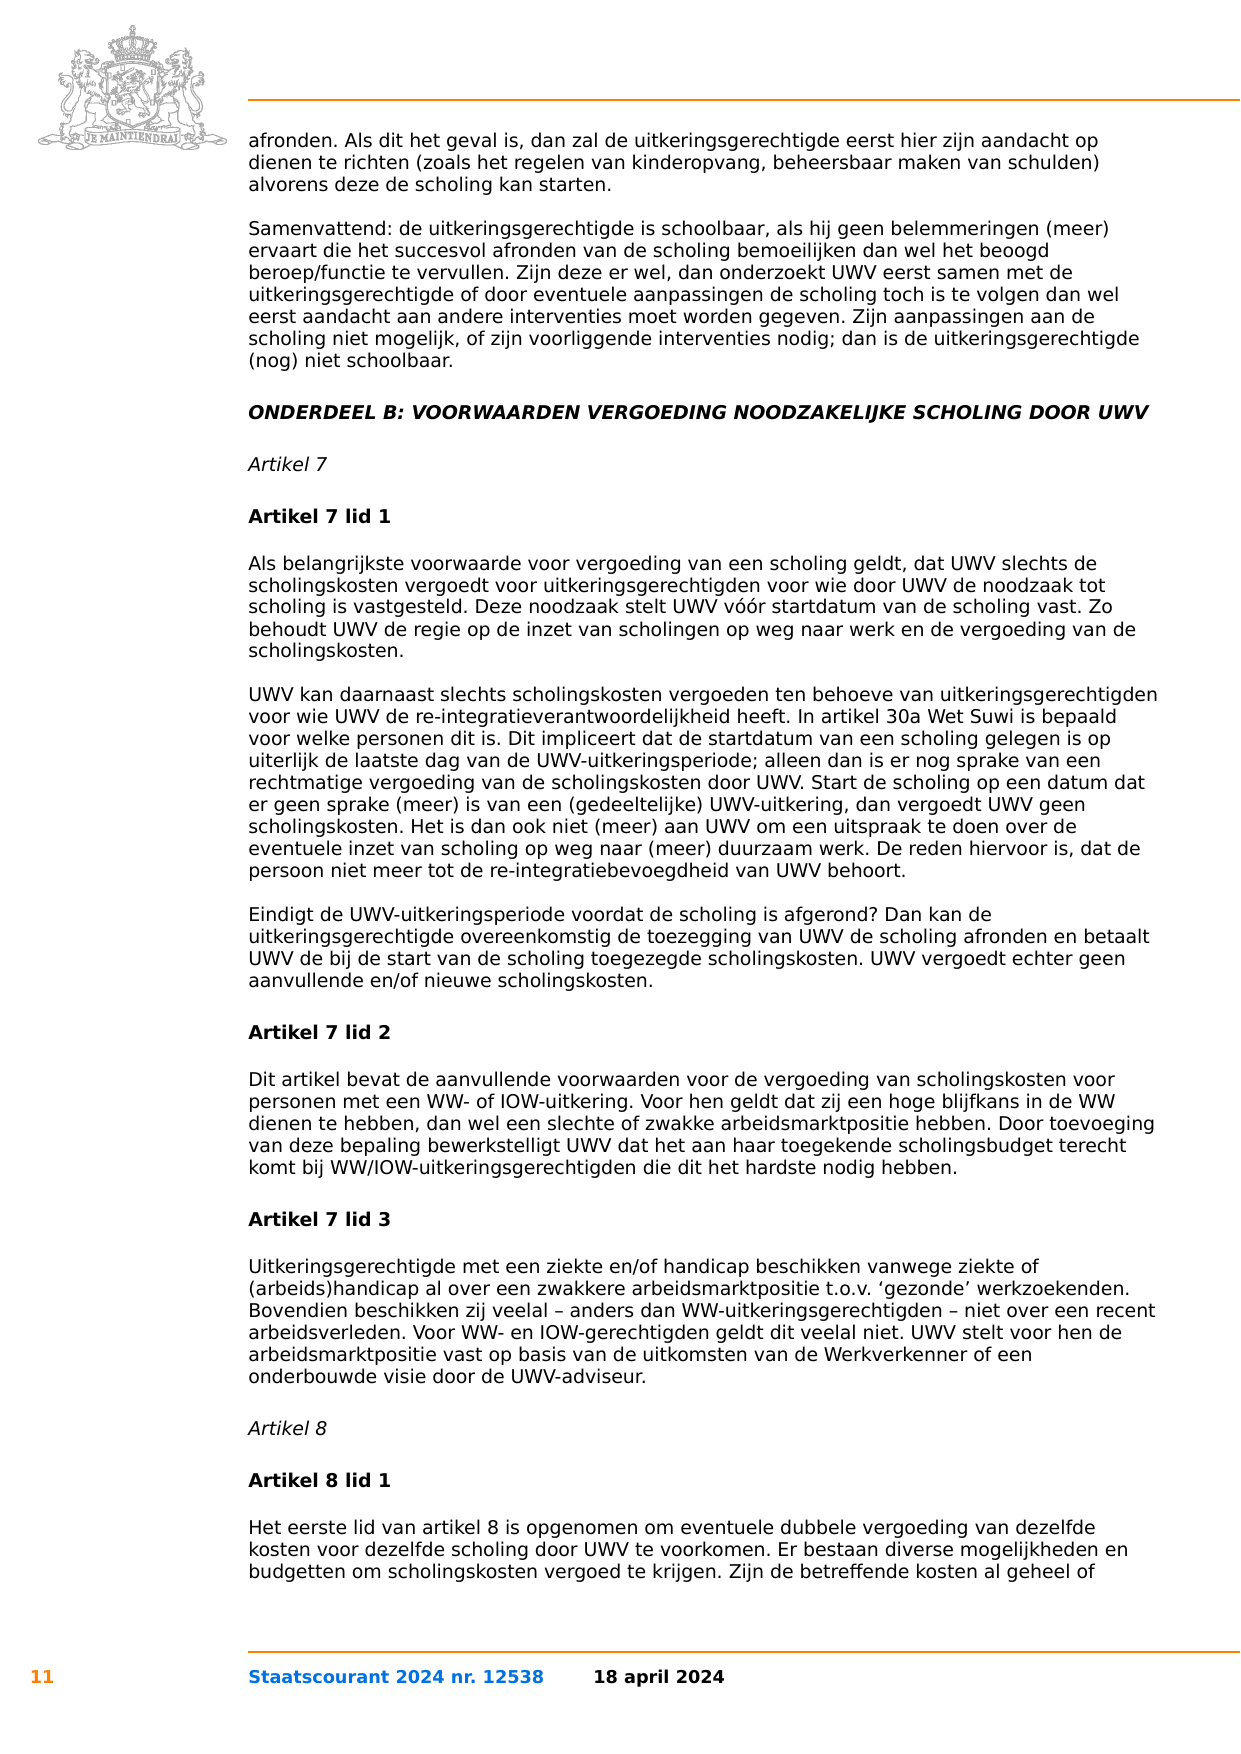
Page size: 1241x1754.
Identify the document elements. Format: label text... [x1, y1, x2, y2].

text Het eerste lid van artikel 8 is opgenomen om eventuele dubbele vergoeding van dezelfde kosten voor dezelfde scholing door UWV te voorkomen. Er bestaan diverse mogelijkheden en budgetten om scholingskosten vergoed te krijgen. Zijn de betreffende kosten al geheel of [248, 1517, 1163, 1582]
text Als belangrijkste voorwaarde voor vergoeding van een scholing geldt, dat UWV slechts de scholingskosten vergoedt voor uitkeringsgerechtigden voor wie door UWV de noodzaak tot scholing is vastgesteld. Deze noodzaak stelt UWV vóór startdatum van de scholing vast. Zo behoudt UWV de regie op de inzet van scholingen op weg naar werk en de vergoeding van de scholingskosten. [248, 552, 1163, 662]
text Samenvattend: de uitkeringsgerechtigde is schoolbaar, als hij geen belemmeringen (meer) ervaart die het succesvol afronden van de scholing bemoeilijken dan wel het beoogd beroep/functie te vervullen. Zijn deze er wel, dan onderzoekt UWV eerst samen met de uitkeringsgerechtigde of door eventuele aanpassingen de scholing toch is te volgen dan wel eerst aandacht aan andere interventies moet worden gegeven. Zijn aanpassingen aan de scholing niet mogelijk, of zijn voorliggende interventies nodig; dan is de uitkeringsgerechtigde (nog) niet schoolbaar. [248, 218, 1163, 372]
picture [38, 25, 227, 150]
subtitle Artikel 8 lid 1 [248, 1469, 1163, 1492]
subtitle Artikel 7 lid 2 [248, 1022, 1163, 1044]
subtitle Artikel 7 lid 3 [248, 1209, 1163, 1231]
subtitle Artikel 7 lid 1 [248, 506, 1163, 527]
subtitle Artikel 8 [248, 1418, 1163, 1439]
subtitle ONDERDEEL B: VOORWAARDEN VERGOEDING NOODZAKELIJKE SCHOLING DOOR UWV [248, 402, 1163, 423]
text afronden. Als dit het geval is, dan zal de uitkeringsgerechtigde eerst hier zijn aandacht op dienen te richten (zoals het regelen van kinderopvang, beheersbaar maken van schulden) alvorens deze de scholing kan starten. [248, 130, 1163, 196]
subtitle Artikel 7 [248, 453, 1163, 476]
text Uitkeringsgerechtigde met een ziekte en/of handicap beschikken vanwege ziekte of (arbeids)handicap al over een zwakkere arbeidsmarktpositie t.o.v. ‘gezonde’ werkzoekenden. Bovendien beschikken zij veelal – anders dan WW-uitkeringsgerechtigden – niet over een recent arbeidsverleden. Voor WW- en IOW-gerechtigden geldt dit veelal niet. UWV stelt voor hen de arbeidsmarktpositie vast op basis van de uitkomsten van de Werkverkenner of een onderbouwde visie door de UWV-adviseur. [248, 1256, 1163, 1388]
text Eindigt de UWV-uitkeringsperiode voordat de scholing is afgerond? Dan kan de uitkeringsgerechtigde overeenkomstig de toezegging van UWV de scholing afronden en betaalt UWV de bij de start van de scholing toegezegde scholingskosten. UWV vergoedt echter geen aanvullende en/of nieuwe scholingskosten. [248, 904, 1163, 992]
text Dit artikel bevat de aanvullende voorwaarden voor de vergoeding van scholingskosten voor personen met een WW- of IOW-uitkering. Voor hen geldt dat zij een hoge blijfkans in de WW dienen te hebben, dan wel een slechte of zwakke arbeidsmarktpositie hebben. Door toevoeging van deze bepaling bewerkstelligt UWV dat het aan haar toegekende scholingsbudget terecht komt bij WW/IOW-uitkeringsgerechtigden die dit het hardste nodig hebben. [248, 1069, 1163, 1179]
text UWV kan daarnaast slechts scholingskosten vergoeden ten behoeve van uitkeringsgerechtigden voor wie UWV de re-integratieverantwoordelijkheid heeft. In artikel 30a Wet Suwi is bepaald voor welke personen dit is. Dit impliceert dat de startdatum van een scholing gelegen is op uiterlijk de laatste dag van de UWV-uitkeringsperiode; alleen dan is er nog sprake van een rechtmatige vergoeding van de scholingskosten door UWV. Start de scholing op een datum dat er geen sprake (meer) is van een (gedeeltelijke) UWV-uitkering, dan vergoedt UWV geen scholingskosten. Het is dan ook niet (meer) aan UWV om een uitspraak te doen over de eventuele inzet van scholing op weg naar (meer) duurzaam werk. De reden hiervoor is, dat de persoon niet meer tot de re-integratiebevoegdheid van UWV behoort. [248, 684, 1163, 882]
